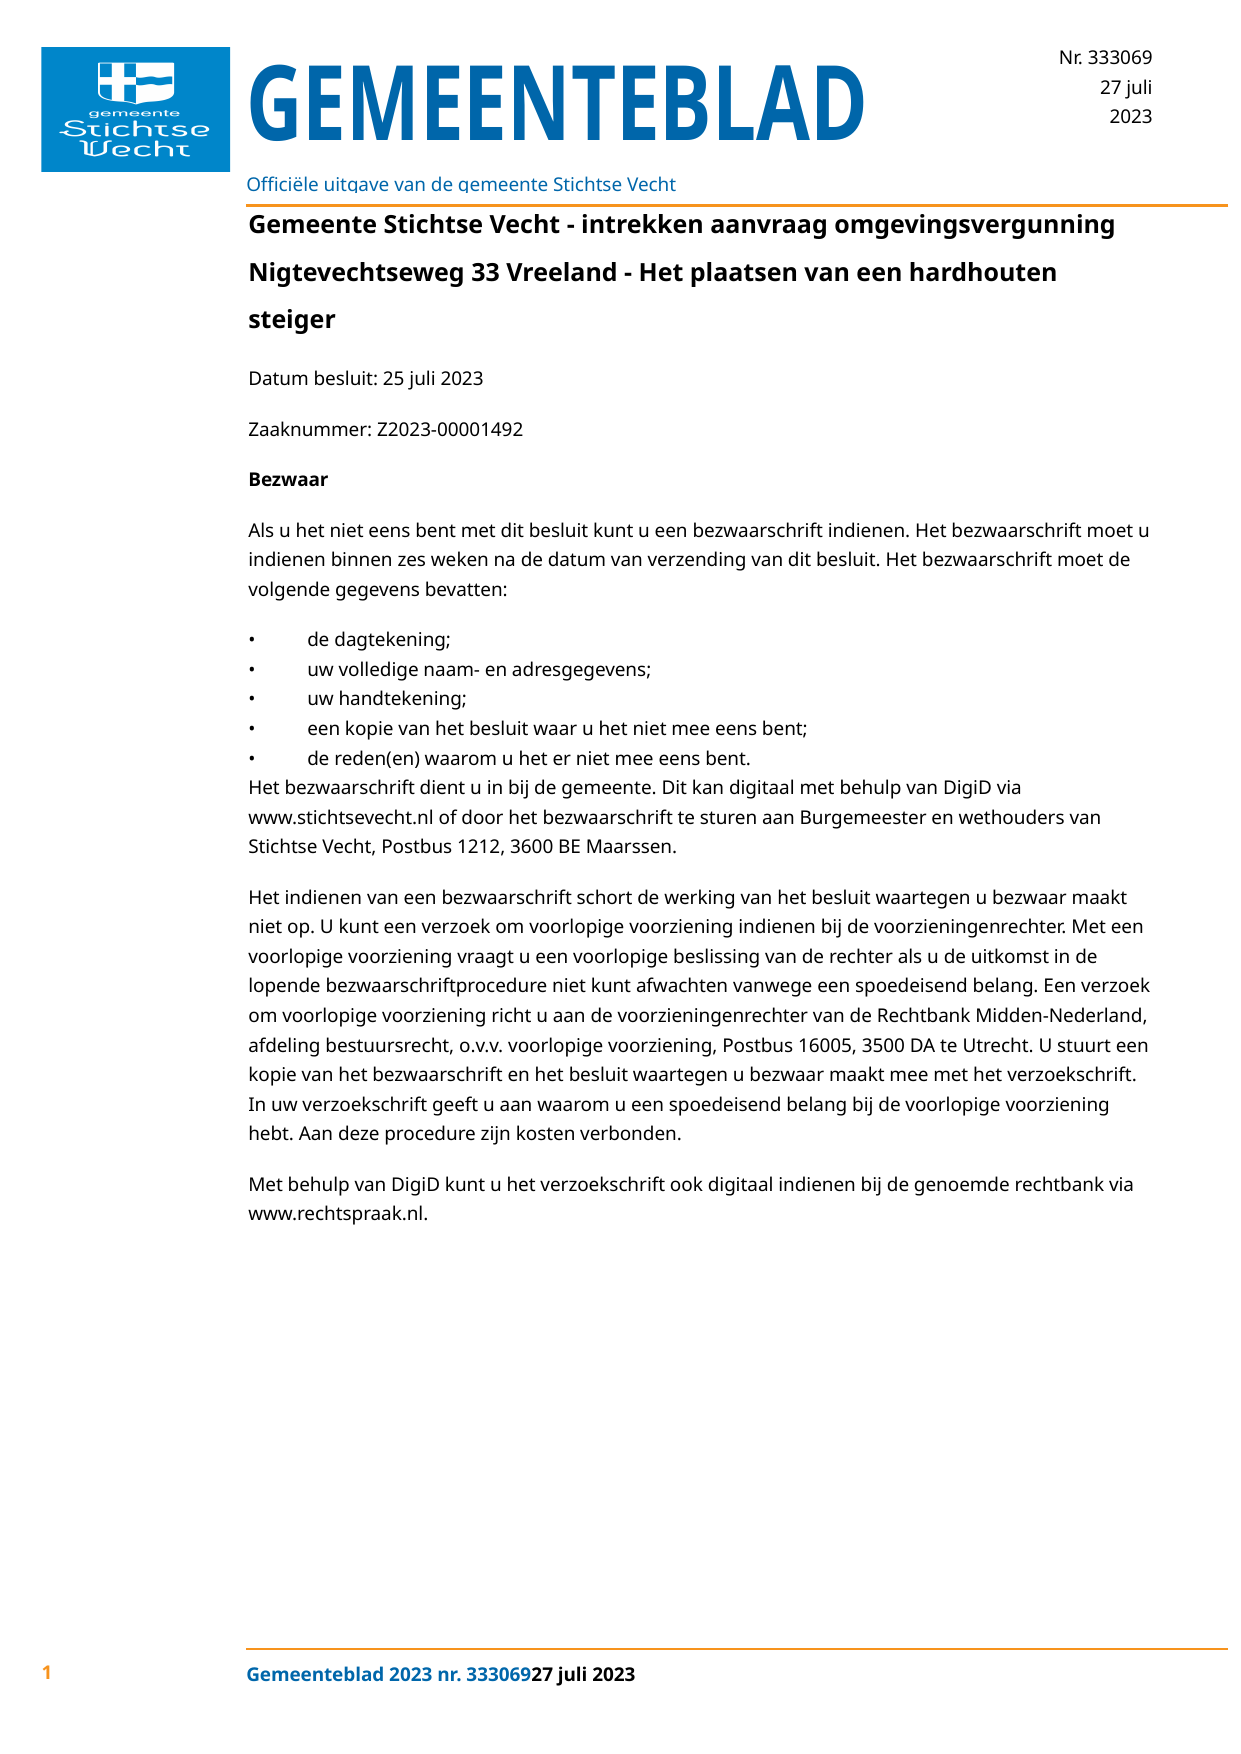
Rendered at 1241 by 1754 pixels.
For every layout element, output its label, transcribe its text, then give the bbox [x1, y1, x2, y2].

list uw handtekening; [248, 686, 1152, 711]
text Het bezwaarschrift dient u in bij de gemeente. Dit kan digitaal met behulp van DigiD via www.stichtsevecht.nl of door het bezwaarschrift te sturen aan Burgemeester en wethouders van Stichtse Vecht, Postbus 1212, 3600 BE Maarssen. [248, 774, 1152, 859]
list de dagtekening; [248, 626, 1152, 652]
text Als u het niet eens bent met dit besluit kunt u een bezwaarschrift indienen. Het bezwaarschrift moet u indienen binnen zes weken na de datum van verzending van dit besluit. Het bezwaarschrift moet de volgende gegevens bevatten: [248, 517, 1152, 602]
list uw volledige naam- en adresgegevens; [248, 656, 1152, 682]
text Bezwaar [248, 466, 1152, 492]
list de reden(en) waarom u het er niet mee eens bent. [248, 745, 1152, 770]
text Met behulp van DigiD kunt u het verzoekschrift ook digitaal indienen bij de genoemde rechtbank via www.rechtspraak.nl. [248, 1171, 1152, 1226]
text Datum besluit: 25 juli 2023 [248, 366, 1152, 391]
text Het indienen van een bezwaarschrift schort de werking van het besluit waartegen u bezwaar maakt niet op. U kunt een verzoek om voorlopige voorziening indienen bij de voorzieningenrechter. Met een voorlopige voorziening vraagt u een voorlopige beslissing van de rechter als u de uitkomst in de lopende bezwaarschriftprocedure niet kunt afwachten vanwege een spoedeisend belang. Een verzoek om voorlopige voorziening richt u aan de voorzieningenrechter van de Rechtbank Midden-Nederland, afdeling bestuursrecht, o.v.v. voorlopige voorziening, Postbus 16005, 3500 DA te Utrecht. U stuurt een kopie van het bezwaarschrift en het besluit waartegen u bezwaar maakt mee met het verzoekschrift. In uw verzoekschrift geeft u aan waarom u een spoedeisend belang bij de voorlopige voorziening hebt. Aan deze procedure zijn kosten verbonden. [248, 884, 1152, 1146]
picture [99, 63, 135, 101]
text Zaaknummer: Z2023-00001492 [248, 416, 1152, 442]
text Gemeente Stichtse Vecht - intrekken aanvraag omgevingsvergunning Nigtevechtseweg 33 Vreeland - Het plaatsen van een hardhouten steiger [248, 207, 1152, 336]
picture [137, 63, 174, 103]
list een kopie van het besluit waar u het niet mee eens bent; [248, 715, 1152, 741]
